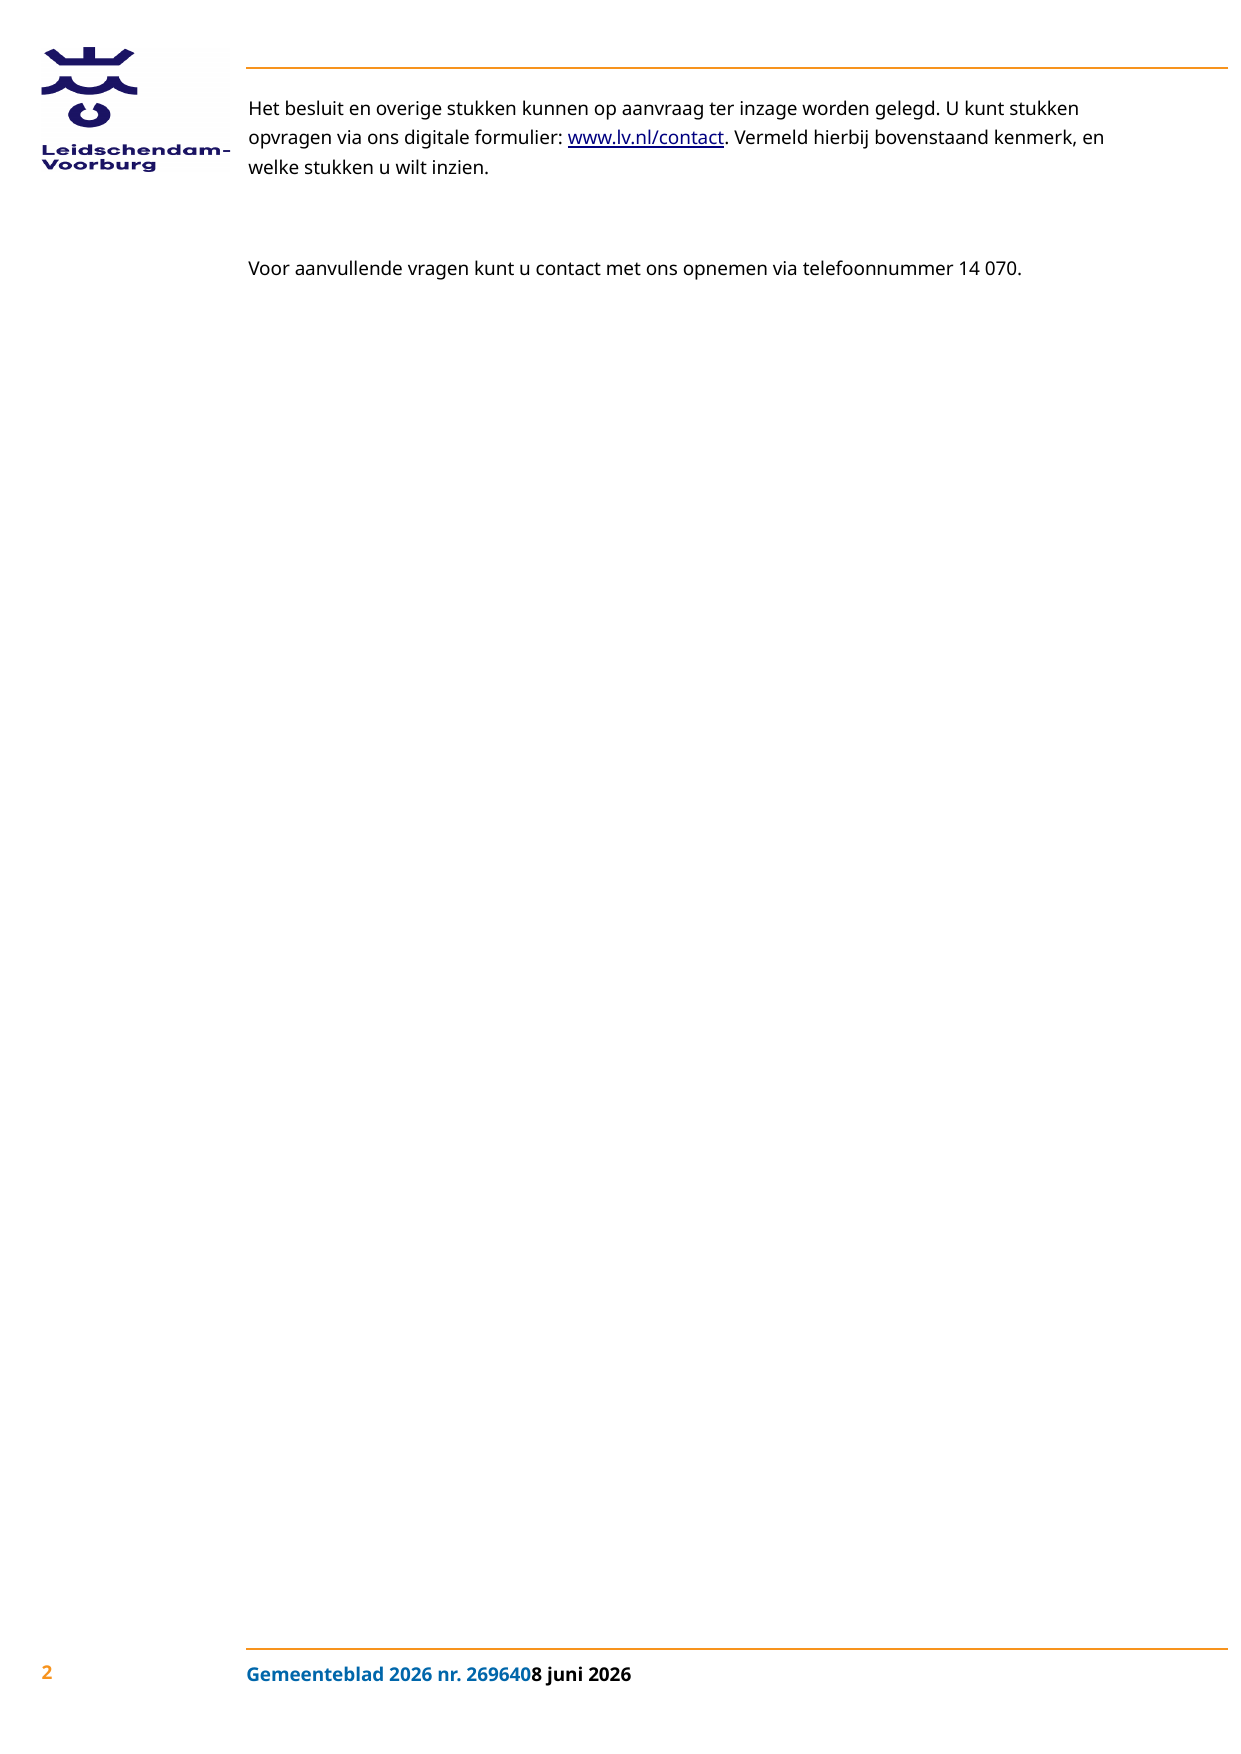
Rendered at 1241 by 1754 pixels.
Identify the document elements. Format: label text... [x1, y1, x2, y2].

picture [41, 47, 231, 172]
text Voor aanvullende vragen kunt u contact met ons opnemen via telefoonnummer 14 070. [248, 255, 1152, 281]
text Het besluit en overige stukken kunnen op aanvraag ter inzage worden gelegd. U kunt stukken opvragen via ons digitale formulier: www.lv.nl/contact. Vermeld hierbij bovenstaand kenmerk, en welke stukken u wilt inzien. [248, 95, 1152, 180]
